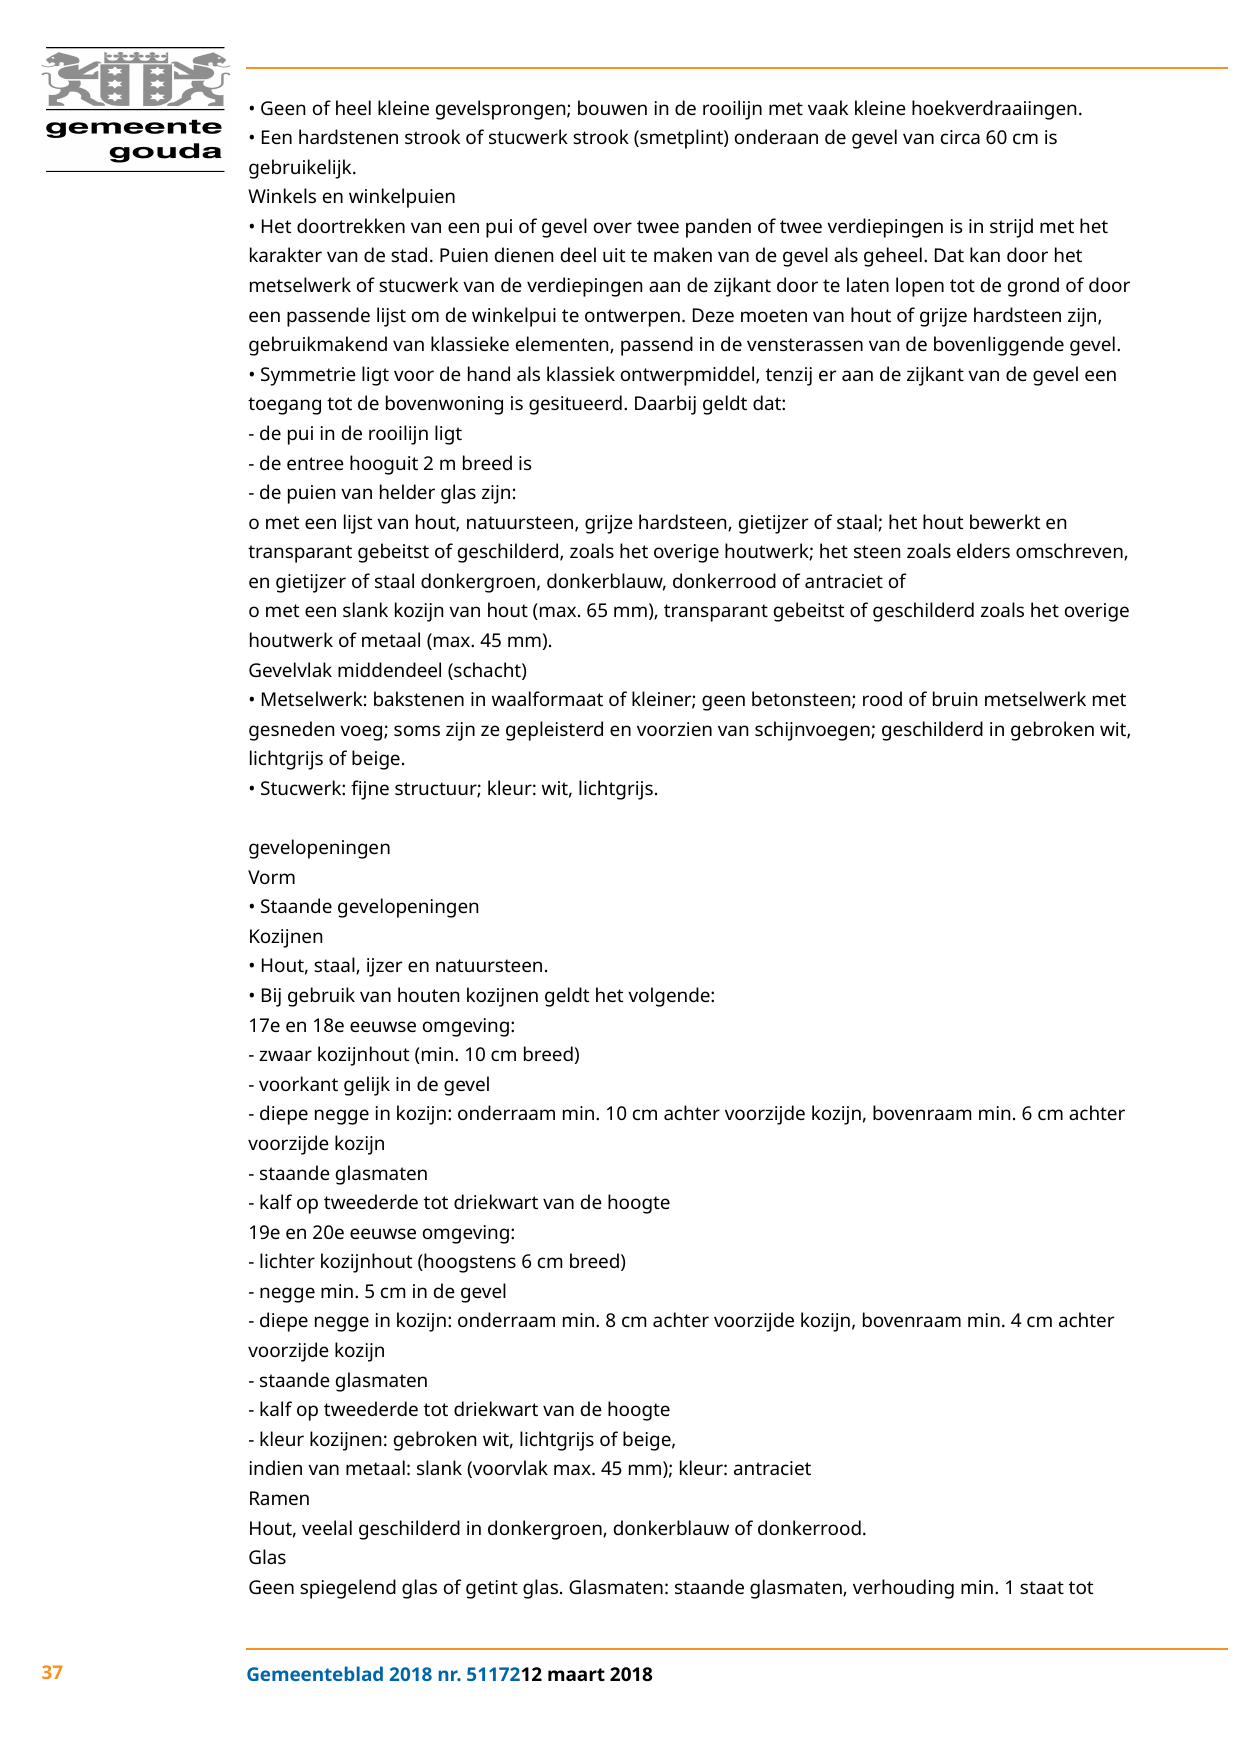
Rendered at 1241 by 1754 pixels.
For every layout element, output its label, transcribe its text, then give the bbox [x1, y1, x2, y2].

text Geen spiegelend glas of getint glas. Glasmaten: staande glasmaten, verhouding min. 1 staat tot [248, 1574, 1152, 1600]
picture [41, 47, 231, 172]
text - voorkant gelijk in de gevel [248, 1071, 1152, 1097]
text Glas [248, 1544, 1152, 1570]
text - kleur kozijnen: gebroken wit, lichtgrijs of beige, [248, 1426, 1152, 1452]
text - de entree hooguit 2 m breed is [248, 450, 1152, 476]
text - kalf op tweederde tot driekwart van de hoogte [248, 1189, 1152, 1215]
text • Stucwerk: fijne structuur; kleur: wit, lichtgrijs. [248, 775, 1152, 801]
text - staande glasmaten [248, 1160, 1152, 1186]
text • Een hardstenen strook of stucwerk strook (smetplint) onderaan de gevel van circa 60 cm is gebruikelijk. [248, 124, 1152, 180]
text Gevelvlak middendeel (schacht) [248, 657, 1152, 683]
text - zwaar kozijnhout (min. 10 cm breed) [248, 1041, 1152, 1067]
text - diepe negge in kozijn: onderraam min. 10 cm achter voorzijde kozijn, bovenraam min. 6 cm achter voorzijde kozijn [248, 1101, 1152, 1156]
text o met een slank kozijn van hout (max. 65 mm), transparant gebeitst of geschilderd zoals het overige houtwerk of metaal (max. 45 mm). [248, 598, 1152, 653]
text Ramen [248, 1485, 1152, 1511]
text - staande glasmaten [248, 1367, 1152, 1393]
text - de puien van helder glas zijn: [248, 479, 1152, 505]
text • Geen of heel kleine gevelsprongen; bouwen in de rooilijn met vaak kleine hoekverdraaiingen. [248, 95, 1152, 121]
text o met een lijst van hout, natuursteen, grijze hardsteen, gietijzer of staal; het hout bewerkt en transparant gebeitst of geschilderd, zoals het overige houtwerk; het steen zoals elders omschreven, en gietijzer of staal donkergroen, donkerblauw, donkerrood of antraciet of [248, 509, 1152, 594]
text gevelopeningen [248, 834, 1152, 860]
text • Staande gevelopeningen [248, 893, 1152, 919]
text • Metselwerk: bakstenen in waalformaat of kleiner; geen betonsteen; rood of bruin metselwerk met gesneden voeg; soms zijn ze gepleisterd en voorzien van schijnvoegen; geschilderd in gebroken wit, lichtgrijs of beige. [248, 686, 1152, 771]
text • Het doortrekken van een pui of gevel over twee panden of twee verdiepingen is in strijd met het karakter van de stad. Puien dienen deel uit te maken van de gevel als geheel. Dat kan door het metselwerk of stucwerk van de verdiepingen aan de zijkant door te laten lopen tot de grond of door een passende lijst om de winkelpui te ontwerpen. Deze moeten van hout of grijze hardsteen zijn, gebruikmakend van klassieke elementen, passend in de vensterassen van de bovenliggende gevel. [248, 213, 1152, 357]
text Winkels en winkelpuien [248, 183, 1152, 209]
text 17e en 18e eeuwse omgeving: [248, 1012, 1152, 1038]
text - de pui in de rooilijn ligt [248, 420, 1152, 446]
text 19e en 20e eeuwse omgeving: [248, 1219, 1152, 1245]
text • Symmetrie ligt voor de hand als klassiek ontwerpmiddel, tenzij er aan de zijkant van de gevel een toegang tot de bovenwoning is gesitueerd. Daarbij geldt dat: [248, 361, 1152, 416]
text indien van metaal: slank (voorvlak max. 45 mm); kleur: antraciet [248, 1456, 1152, 1481]
text - kalf op tweederde tot driekwart van de hoogte [248, 1396, 1152, 1422]
text • Hout, staal, ijzer en natuursteen. [248, 953, 1152, 978]
text - negge min. 5 cm in de gevel [248, 1278, 1152, 1304]
text - lichter kozijnhout (hoogstens 6 cm breed) [248, 1248, 1152, 1274]
text Kozijnen [248, 923, 1152, 949]
text • Bij gebruik van houten kozijnen geldt het volgende: [248, 982, 1152, 1008]
text - diepe negge in kozijn: onderraam min. 8 cm achter voorzijde kozijn, bovenraam min. 4 cm achter voorzijde kozijn [248, 1308, 1152, 1363]
text Vorm [248, 864, 1152, 890]
text Hout, veelal geschilderd in donkergroen, donkerblauw of donkerrood. [248, 1515, 1152, 1541]
